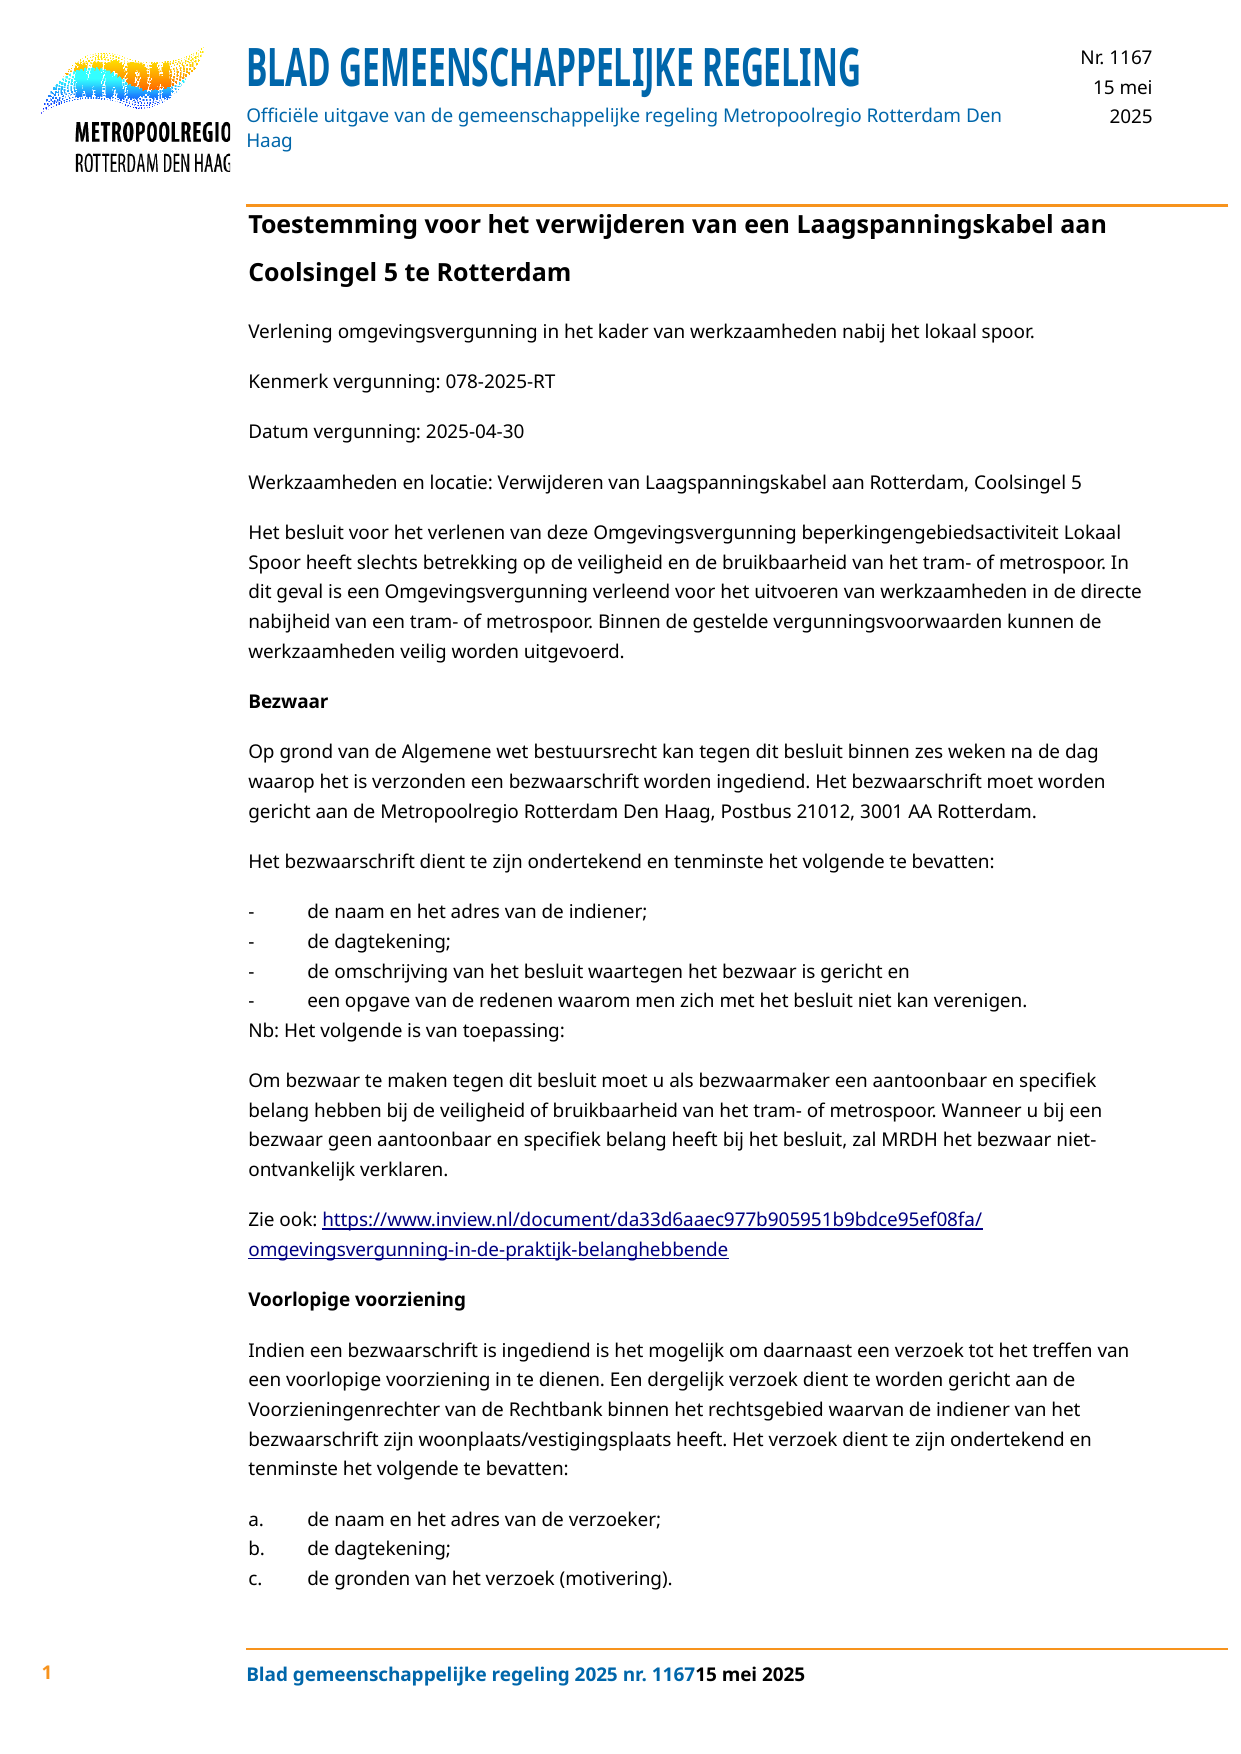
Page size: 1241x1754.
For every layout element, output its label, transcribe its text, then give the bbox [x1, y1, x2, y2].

list de naam en het adres van de indiener; [248, 899, 1152, 924]
text Bezwaar [248, 688, 1152, 714]
text Om bezwaar te maken tegen dit besluit moet u als bezwaarmaker een aantoonbaar en specifiek belang hebben bij de veiligheid of bruikbaarheid van het tram- of metrospoor. Wanneer u bij een bezwaar geen aantoonbaar en specifiek belang heeft bij het besluit, zal MRDH het bezwaar niet-ontvankelijk verklaren. [248, 1067, 1152, 1182]
list de naam en het adres van de verzoeker; [248, 1506, 1152, 1532]
text Nb: Het volgende is van toepassing: [248, 1017, 1152, 1043]
list de omschrijving van het besluit waartegen het bezwaar is gericht en [248, 958, 1152, 984]
text Zie ook: https://www.inview.nl/document/da33d6aaec977b905951b9bdce95ef08fa/omgevingsvergunning-in-de-praktijk-belanghebbende [248, 1207, 1152, 1262]
list de gronden van het verzoek (motivering). [248, 1565, 1152, 1591]
list de dagtekening; [248, 1535, 1152, 1561]
text Kenmerk vergunning: 078-2025-RT [248, 368, 1152, 394]
list de dagtekening; [248, 928, 1152, 954]
text Datum vergunning: 2025-04-30 [248, 419, 1152, 444]
text Werkzaamheden en locatie: Verwijderen van Laagspanningskabel aan Rotterdam, Coolsingel 5 [248, 469, 1152, 495]
text Het besluit voor het verlenen van deze Omgevingsvergunning beperkingengebiedsactiviteit Lokaal Spoor heeft slechts betrekking op de veiligheid en de bruikbaarheid van het tram- of metrospoor. In dit geval is een Omgevingsvergunning verleend voor het uitvoeren van werkzaamheden in de directe nabijheid van een tram- of metrospoor. Binnen de gestelde vergunningsvoorwaarden kunnen de werkzaamheden veilig worden uitgevoerd. [248, 519, 1152, 664]
text Indien een bezwaarschrift is ingediend is het mogelijk om daarnaast een verzoek tot het treffen van een voorlopige voorziening in te dienen. Een dergelijk verzoek dient te worden gericht aan de Voorzieningenrechter van de Rechtbank binnen het rechtsgebied waarvan de indiener van het bezwaarschrift zijn woonplaats/vestigingsplaats heeft. Het verzoek dient te zijn ondertekend en tenminste het volgende te bevatten: [248, 1337, 1152, 1481]
text Het bezwaarschrift dient te zijn ondertekend en tenminste het volgende te bevatten: [248, 848, 1152, 874]
text Toestemming voor het verwijderen van een Laagspanningskabel aan Coolsingel 5 te Rotterdam [248, 207, 1152, 288]
text Op grond van de Algemene wet bestuursrecht kan tegen dit besluit binnen zes weken na de dag waarop het is verzonden een bezwaarschrift worden ingediend. Het bezwaarschrift moet worden gericht aan de Metropoolregio Rotterdam Den Haag, Postbus 21012, 3001 AA Rotterdam. [248, 739, 1152, 824]
text Verlening omgevingsvergunning in het kader van werkzaamheden nabij het lokaal spoor. [248, 318, 1152, 344]
text Voorlopige voorziening [248, 1287, 1152, 1312]
list een opgave van de redenen waarom men zich met het besluit niet kan verenigen. [248, 987, 1152, 1013]
picture [41, 47, 231, 172]
